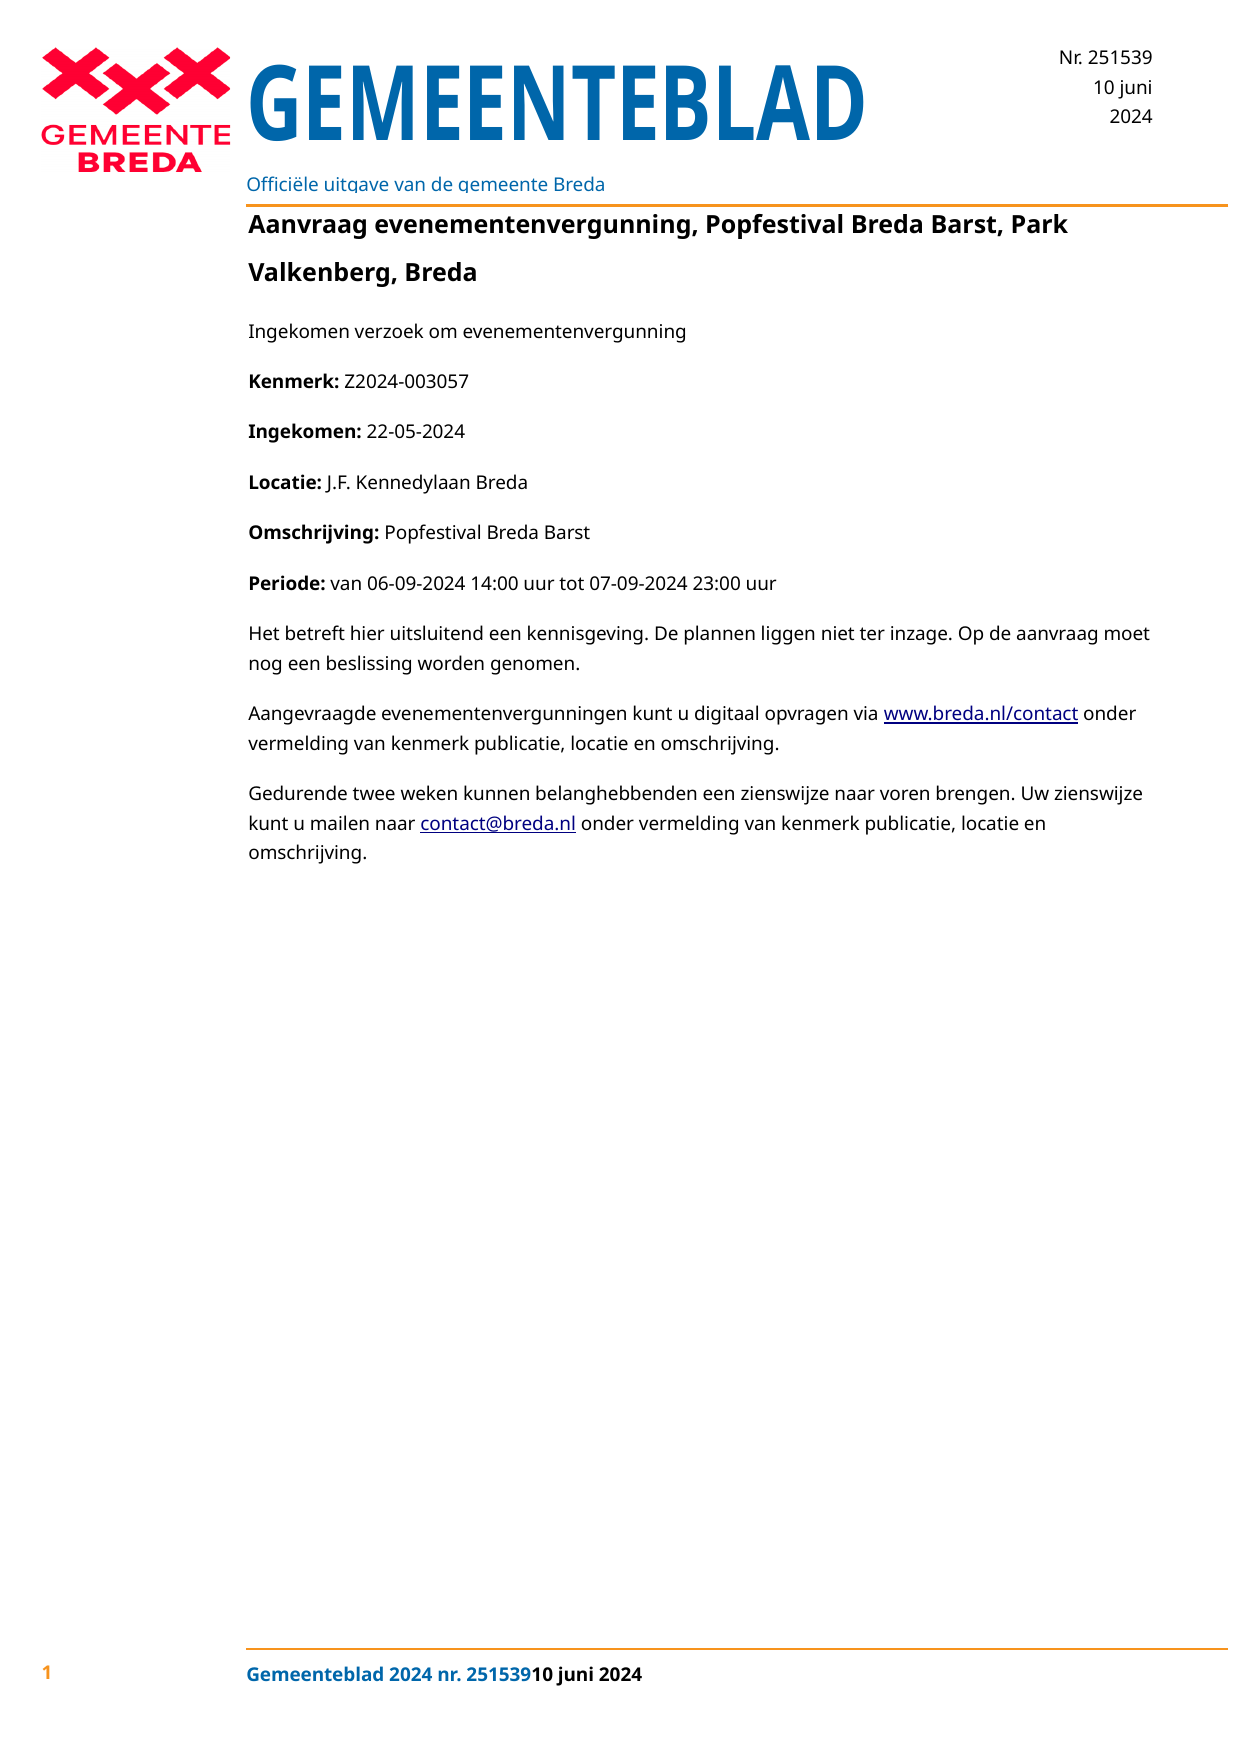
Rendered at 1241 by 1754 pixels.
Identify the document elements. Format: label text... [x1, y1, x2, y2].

picture [41, 47, 231, 172]
text Omschrijving: Popfestival Breda Barst [248, 519, 1152, 545]
text Ingekomen: 22-05-2024 [248, 419, 1152, 444]
text Ingekomen verzoek om evenementenvergunning [248, 318, 1152, 344]
text Het betreft hier uitsluitend een kennisgeving. De plannen liggen niet ter inzage. Op de aanvraag moet nog een beslissing worden genomen. [248, 620, 1152, 676]
text Gedurende twee weken kunnen belanghebbenden een zienswijze naar voren brengen. Uw zienswijze kunt u mailen naar contact@breda.nl onder vermelding van kenmerk publicatie, locatie en omschrijving. [248, 780, 1152, 865]
text Locatie: J.F. Kennedylaan Breda [248, 469, 1152, 495]
text Aangevraagde evenementenvergunningen kunt u digitaal opvragen via www.breda.nl/contact onder vermelding van kenmerk publicatie, locatie en omschrijving. [248, 700, 1152, 756]
text Periode: van 06-09-2024 14:00 uur tot 07-09-2024 23:00 uur [248, 570, 1152, 596]
text Kenmerk: Z2024-003057 [248, 368, 1152, 394]
text Aanvraag evenementenvergunning, Popfestival Breda Barst, Park Valkenberg, Breda [248, 207, 1152, 288]
